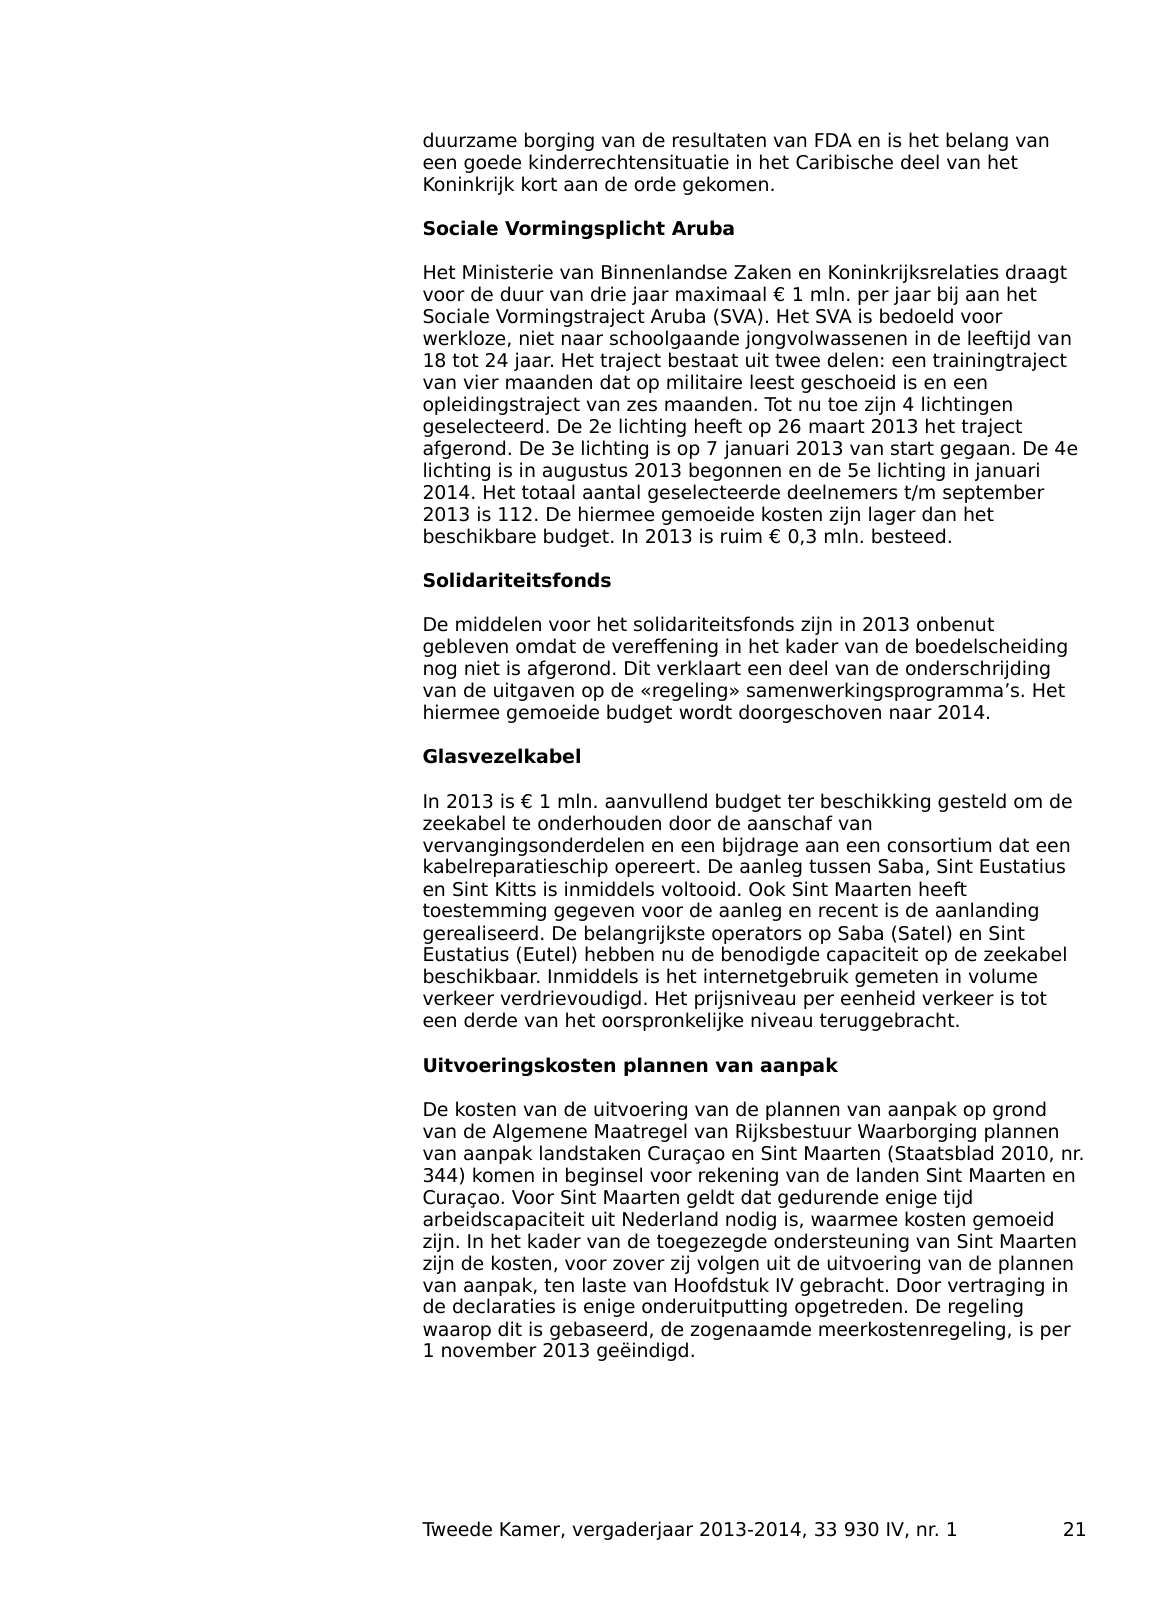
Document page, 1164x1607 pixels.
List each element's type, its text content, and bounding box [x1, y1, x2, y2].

text duurzame borging van de resultaten van FDA en is het belang van een goede kinderrechtensituatie in het Caribische deel van het Koninkrijk kort aan de orde gekomen. [422, 130, 1087, 196]
text Het Ministerie van Binnenlandse Zaken en Koninkrijksrelaties draagt voor de duur van drie jaar maximaal € 1 mln. per jaar bij aan het Sociale Vormingstraject Aruba (SVA). Het SVA is bedoeld voor werkloze, niet naar schoolgaande jongvolwassenen in de leeftijd van 18 tot 24 jaar. Het traject bestaat uit twee delen: een trainingtraject van vier maanden dat op militaire leest geschoeid is en een opleidingstraject van zes maanden. Tot nu toe zijn 4 lichtingen geselecteerd. De 2e lichting heeft op 26 maart 2013 het traject afgerond. De 3e lichting is op 7 januari 2013 van start gegaan. De 4e lichting is in augustus 2013 begonnen en de 5e lichting in januari 2014. Het totaal aantal geselecteerde deelnemers t/m september 2013 is 112. De hiermee gemoeide kosten zijn lager dan het beschikbare budget. In 2013 is ruim € 0,3 mln. besteed. [422, 262, 1087, 548]
text De kosten van de uitvoering van de plannen van aanpak op grond van de Algemene Maatregel van Rijksbestuur Waarborging plannen van aanpak landstaken Curaçao en Sint Maarten (Staatsblad 2010, nr. 344) komen in beginsel voor rekening van de landen Sint Maarten en Curaçao. Voor Sint Maarten geldt dat gedurende enige tijd arbeidscapaciteit uit Nederland nodig is, waarmee kosten gemoeid zijn. In het kader van de toegezegde ondersteuning van Sint Maarten zijn de kosten, voor zover zij volgen uit de uitvoering van de plannen van aanpak, ten laste van Hoofdstuk IV gebracht. Door vertraging in de declaraties is enige onderuitputting opgetreden. De regeling waarop dit is gebaseerd, de zogenaamde meerkostenregeling, is per 1 november 2013 geëindigd. [422, 1099, 1087, 1362]
subtitle Glasvezelkabel [422, 746, 1087, 768]
text In 2013 is € 1 mln. aanvullend budget ter beschikking gesteld om de zeekabel te onderhouden door de aanschaf van vervangingsonderdelen en een bijdrage aan een consortium dat een kabelreparatieschip opereert. De aanleg tussen Saba, Sint Eustatius en Sint Kitts is inmiddels voltooid. Ook Sint Maarten heeft toestemming gegeven voor de aanleg en recent is de aanlanding gerealiseerd. De belangrijkste operators op Saba (Satel) en Sint Eustatius (Eutel) hebben nu de benodigde capaciteit op de zeekabel beschikbaar. Inmiddels is het internetgebruik gemeten in volume verkeer verdrievoudigd. Het prijsniveau per eenheid verkeer is tot een derde van het oorspronkelijke niveau teruggebracht. [422, 791, 1087, 1032]
subtitle Uitvoeringskosten plannen van aanpak [422, 1054, 1087, 1076]
text De middelen voor het solidariteitsfonds zijn in 2013 onbenut gebleven omdat de vereffening in het kader van de boedelscheiding nog niet is afgerond. Dit verklaart een deel van de onderschrijding van de uitgaven op de «regeling» samenwerkingsprogramma’s. Het hiermee gemoeide budget wordt doorgeschoven naar 2014. [422, 614, 1087, 724]
subtitle Solidariteitsfonds [422, 570, 1087, 592]
subtitle Sociale Vormingsplicht Aruba [422, 218, 1087, 240]
